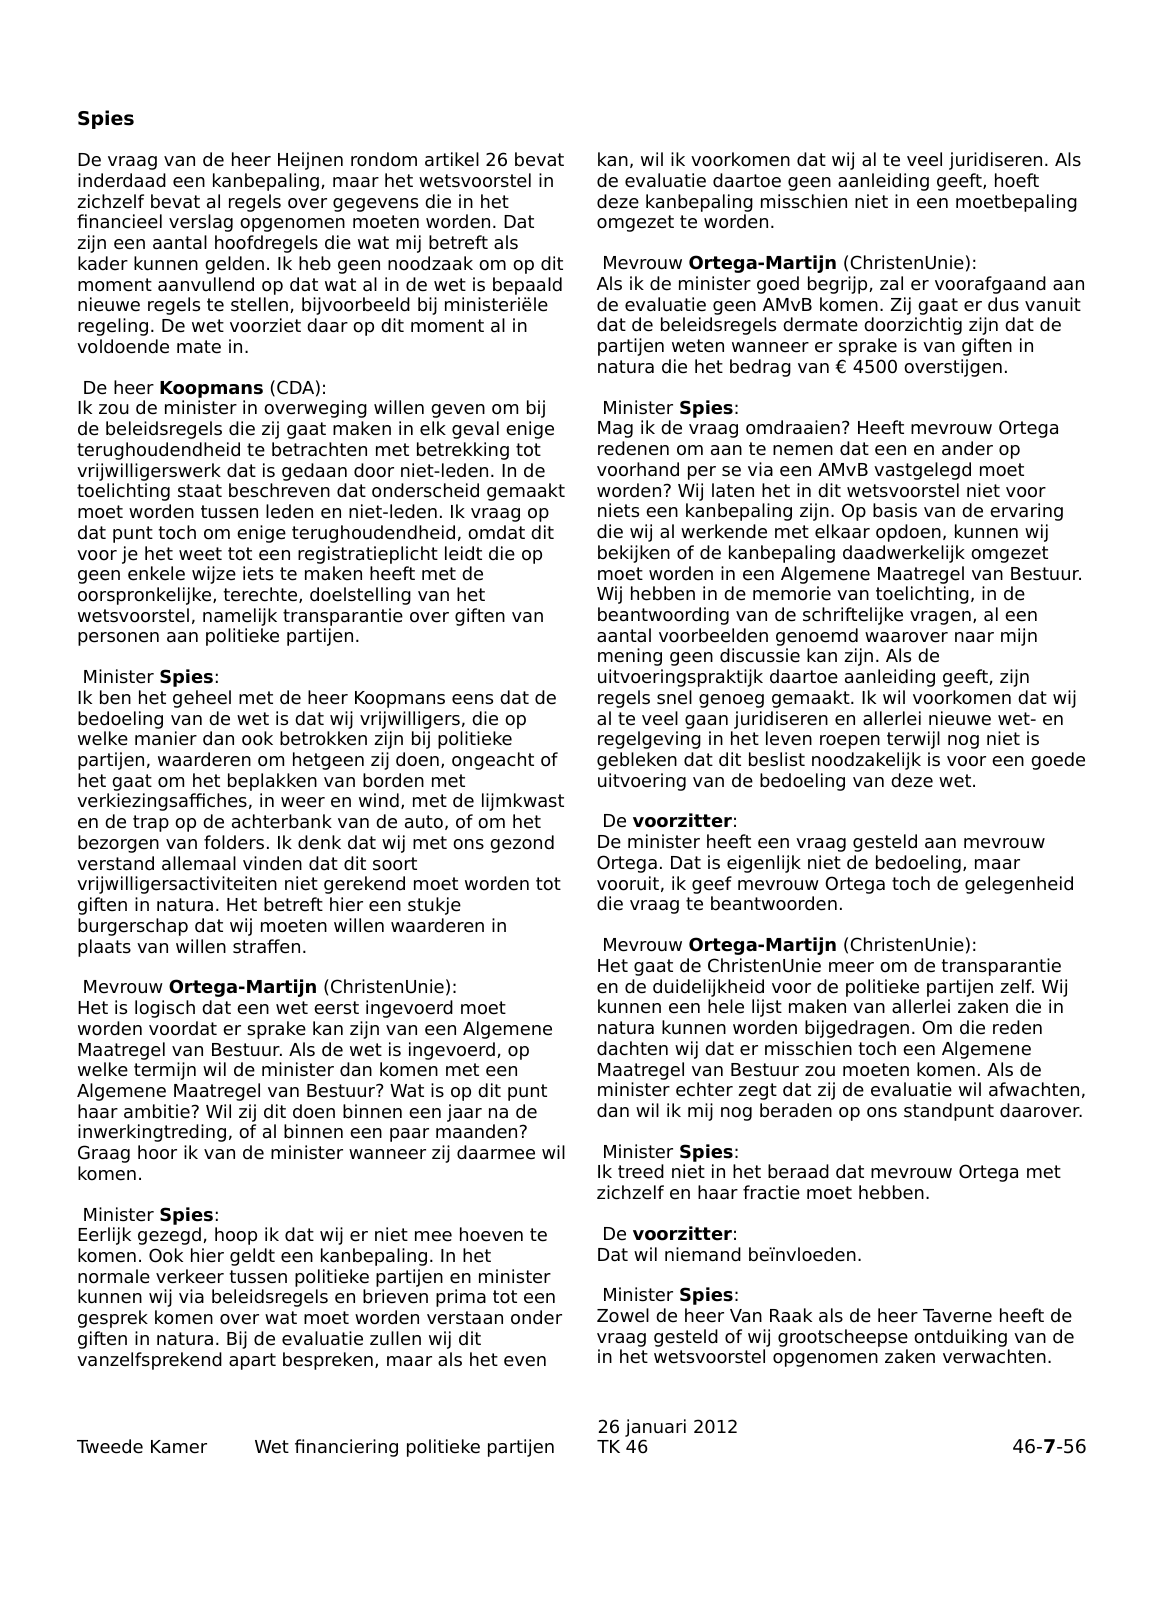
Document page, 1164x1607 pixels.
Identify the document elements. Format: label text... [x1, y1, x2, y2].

text De heer Koopmans (CDA): [77, 377, 567, 398]
text Ik ben het geheel met de heer Koopmans eens dat de bedoeling van de wet is dat wij vrijwilligers, die op welke manier dan ook betrokken zijn bij politieke partijen, waarderen om hetgeen zij doen, ongeacht of het gaat om het beplakken van borden met verkiezingsaffiches, in weer en wind, met de lijmkwast en de trap op de achterbank van de auto, of om het bezorgen van folders. Ik denk dat wij met ons gezond verstand allemaal vinden dat dit soort vrijwilligersactiviteiten niet gerekend moet worden tot giften in natura. Het betreft hier een stukje burgerschap dat wij moeten willen waarderen in plaats van willen straffen. [77, 688, 567, 957]
text De vraag van de heer Heijnen rondom artikel 26 bevat inderdaad een kanbepaling, maar het wetsvoorstel in zichzelf bevat al regels over gegevens die in het financieel verslag opgenomen moeten worden. Dat zijn een aantal hoofdregels die wat mij betreft als kader kunnen gelden. Ik heb geen noodzaak om op dit moment aanvullend op dat wat al in de wet is bepaald nieuwe regels te stellen, bijvoorbeeld bij ministeriële regeling. De wet voorziet daar op dit moment al in voldoende mate in. [77, 150, 567, 357]
text kan, wil ik voorkomen dat wij al te veel juridiseren. Als de evaluatie daartoe geen aanleiding geeft, hoeft deze kanbepaling misschien niet in een moetbepaling omgezet te worden. [596, 150, 1087, 233]
text Het is logisch dat een wet eerst ingevoerd moet worden voordat er sprake kan zijn van een Algemene Maatregel van Bestuur. Als de wet is ingevoerd, op welke termijn wil de minister dan komen met een Algemene Maatregel van Bestuur? Wat is op dit punt haar ambitie? Wil zij dit doen binnen een jaar na de inwerkingtreding, of al binnen een paar maanden? Graag hoor ik van de minister wanneer zij daarmee wil komen. [77, 998, 567, 1184]
text Mevrouw Ortega-Martijn (ChristenUnie): [596, 935, 1087, 956]
text Mag ik de vraag omdraaien? Heeft mevrouw Ortega redenen om aan te nemen dat een en ander op voorhand per se via een AMvB vastgelegd moet worden? Wij laten het in dit wetsvoorstel niet voor niets een kanbepaling zijn. Op basis van de ervaring die wij al werkende met elkaar opdoen, kunnen wij bekijken of de kanbepaling daadwerkelijk omgezet moet worden in een Algemene Maatregel van Bestuur. Wij hebben in de memorie van toelichting, in de beantwoording van de schriftelijke vragen, al een aantal voorbeelden genoemd waarover naar mijn mening geen discussie kan zijn. Als de uitvoeringspraktijk daartoe aanleiding geeft, zijn regels snel genoeg gemaakt. Ik wil voorkomen dat wij al te veel gaan juridiseren en allerlei nieuwe wet- en regelgeving in het leven roepen terwijl nog niet is gebleken dat dit beslist noodzakelijk is voor een goede uitvoering van de bedoeling van deze wet. [596, 418, 1087, 791]
text Eerlijk gezegd, hoop ik dat wij er niet mee hoeven te komen. Ook hier geldt een kanbepaling. In het normale verkeer tussen politieke partijen en minister kunnen wij via beleidsregels en brieven prima tot een gesprek komen over wat moet worden verstaan onder giften in natura. Bij de evaluatie zullen wij dit vanzelfsprekend apart bespreken, maar als het even [77, 1225, 567, 1370]
text Zowel de heer Van Raak als de heer Taverne heeft de vraag gesteld of wij grootscheepse ontduiking van de in het wetsvoorstel opgenomen zaken verwachten. [596, 1306, 1087, 1368]
text Ik treed niet in het beraad dat mevrouw Ortega met zichzelf en haar fractie moet hebben. [596, 1162, 1087, 1204]
text Mevrouw Ortega-Martijn (ChristenUnie): [77, 977, 567, 998]
text Dat wil niemand beïnvloeden. [596, 1244, 1087, 1265]
text De voorzitter: [596, 1224, 1087, 1244]
text Mevrouw Ortega-Martijn (ChristenUnie): [596, 253, 1087, 274]
text De voorzitter: [596, 811, 1087, 832]
text Ik zou de minister in overweging willen geven om bij de beleidsregels die zij gaat maken in elk geval enige terughoudendheid te betrachten met betrekking tot vrijwilligerswerk dat is gedaan door niet-leden. In de toelichting staat beschreven dat onderscheid gemaakt moet worden tussen leden en niet-leden. Ik vraag op dat punt toch om enige terughoudendheid, omdat dit voor je het weet tot een registratieplicht leidt die op geen enkele wijze iets te maken heeft met de oorspronkelijke, terechte, doelstelling van het wetsvoorstel, namelijk transparantie over giften van personen aan politieke partijen. [77, 398, 567, 647]
text Minister Spies: [596, 1142, 1087, 1162]
text De minister heeft een vraag gesteld aan mevrouw Ortega. Dat is eigenlijk niet de bedoeling, maar vooruit, ik geef mevrouw Ortega toch de gelegenheid die vraag te beantwoorden. [596, 832, 1087, 915]
text Minister Spies: [77, 667, 567, 688]
text Als ik de minister goed begrijp, zal er voorafgaand aan de evaluatie geen AMvB komen. Zij gaat er dus vanuit dat de beleidsregels dermate doorzichtig zijn dat de partijen weten wanneer er sprake is van giften in natura die het bedrag van € 4500 overstijgen. [596, 274, 1087, 377]
text Het gaat de ChristenUnie meer om de transparantie en de duidelijkheid voor de politieke partijen zelf. Wij kunnen een hele lijst maken van allerlei zaken die in natura kunnen worden bijgedragen. Om die reden dachten wij dat er misschien toch een Algemene Maatregel van Bestuur zou moeten komen. Als de minister echter zegt dat zij de evaluatie wil afwachten, dan wil ik mij nog beraden op ons standpunt daarover. [596, 956, 1087, 1122]
text Minister Spies: [596, 397, 1087, 418]
text Minister Spies: [77, 1204, 567, 1225]
text Minister Spies: [596, 1285, 1087, 1306]
